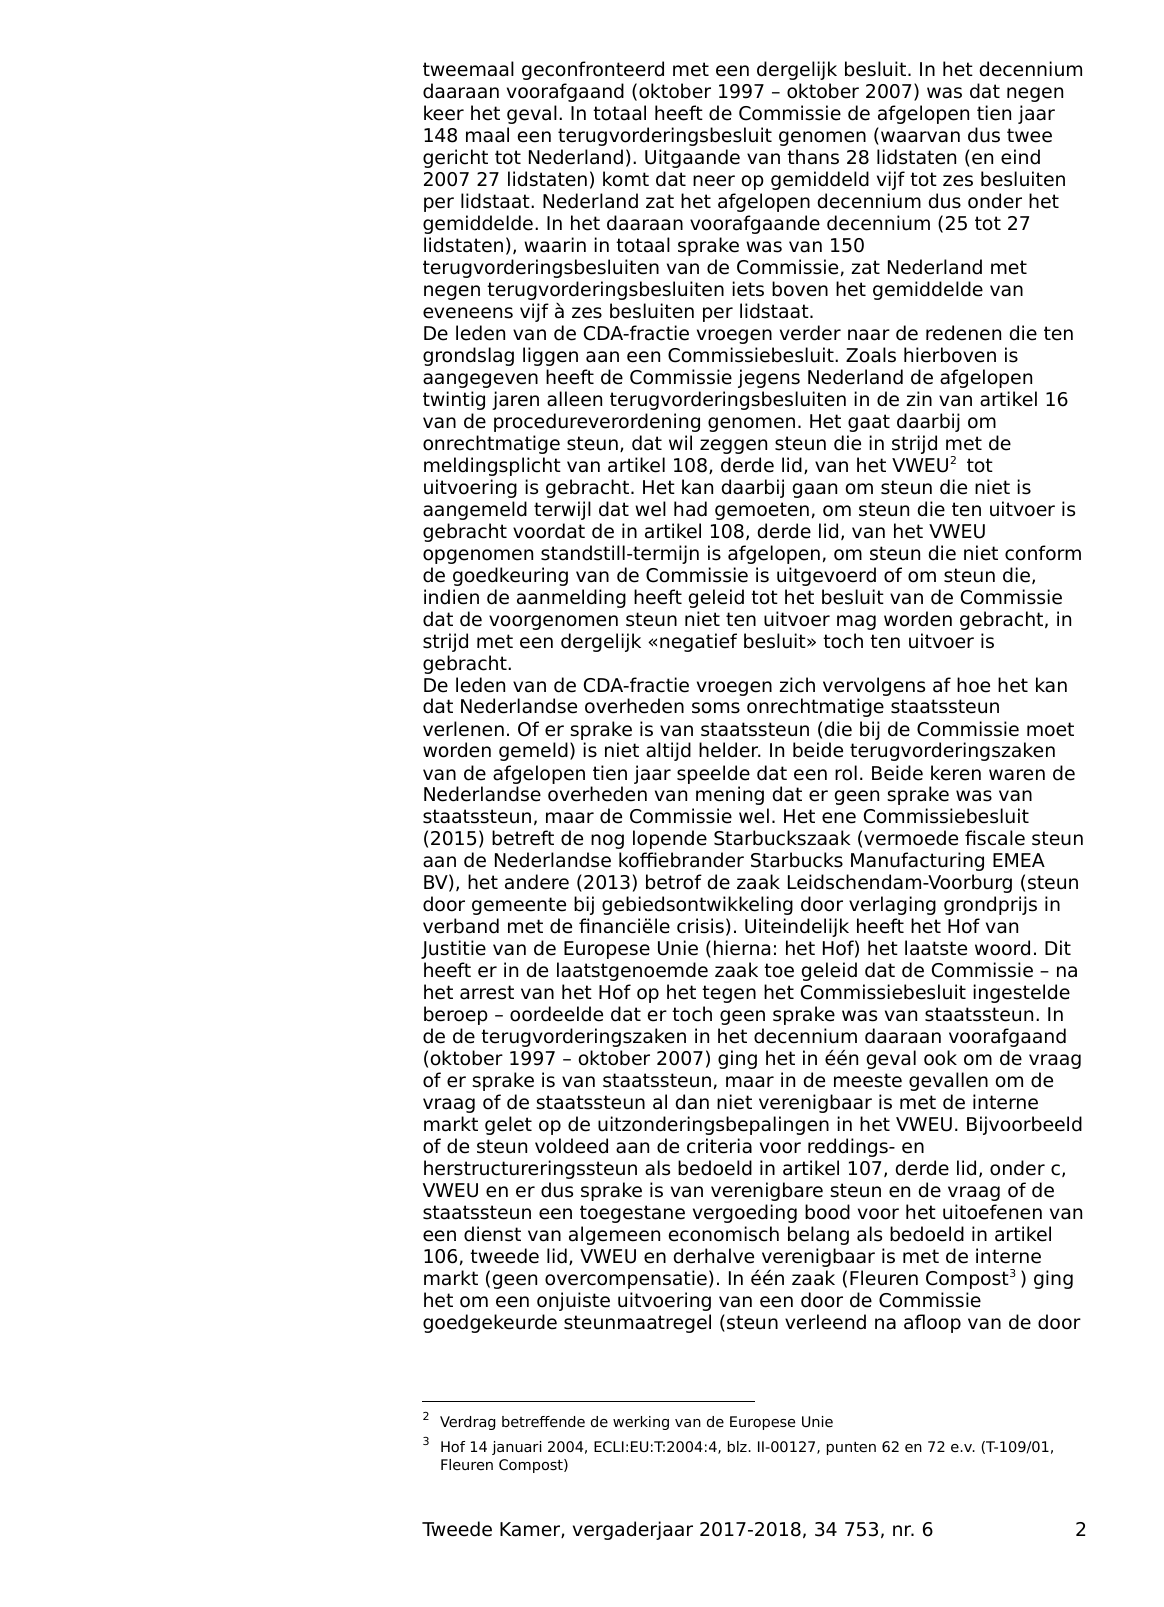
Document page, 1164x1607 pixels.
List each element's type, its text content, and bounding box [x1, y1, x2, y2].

text tweemaal geconfronteerd met een dergelijk besluit. In het decennium daaraan voorafgaand (oktober 1997 – oktober 2007) was dat negen keer het geval. In totaal heeft de Commissie de afgelopen tien jaar 148 maal een terugvorderingsbesluit genomen (waarvan dus twee gericht tot Nederland). Uitgaande van thans 28 lidstaten (en eind 2007 27 lidstaten) komt dat neer op gemiddeld vijf tot zes besluiten per lidstaat. Nederland zat het afgelopen decennium dus onder het gemiddelde. In het daaraan voorafgaande decennium (25 tot 27 lidstaten), waarin in totaal sprake was van 150 terugvorderingsbesluiten van de Commissie, zat Nederland met negen terugvorderingsbesluiten iets boven het gemiddelde van eveneens vijf à zes besluiten per lidstaat. [422, 59, 1087, 323]
text De leden van de CDA-fractie vroegen zich vervolgens af hoe het kan dat Nederlandse overheden soms onrechtmatige staatssteun verlenen. Of er sprake is van staatssteun (die bij de Commissie moet worden gemeld) is niet altijd helder. In beide terugvorderingszaken van de afgelopen tien jaar speelde dat een rol. Beide keren waren de Nederlandse overheden van mening dat er geen sprake was van staatssteun, maar de Commissie wel. Het ene Commissiebesluit (2015) betreft de nog lopende Starbuckszaak (vermoede fiscale steun aan de Nederlandse koffiebrander Starbucks Manufacturing EMEA BV), het andere (2013) betrof de zaak Leidschendam-Voorburg (steun door gemeente bij gebiedsontwikkeling door verlaging grondprijs in verband met de financiële crisis). Uiteindelijk heeft het Hof van Justitie van de Europese Unie (hierna: het Hof) het laatste woord. Dit heeft er in de laatstgenoemde zaak toe geleid dat de Commissie – na het arrest van het Hof op het tegen het Commissiebesluit ingestelde beroep – oordeelde dat er toch geen sprake was van staatssteun. In de de terugvorderingszaken in het decennium daaraan voorafgaand (oktober 1997 – oktober 2007) ging het in één geval ook om de vraag of er sprake is van staatssteun, maar in de meeste gevallen om de vraag of de staatssteun al dan niet verenigbaar is met de interne markt gelet op de uitzonderingsbepalingen in het VWEU. Bijvoorbeeld of de steun voldeed aan de criteria voor reddings- en herstructureringssteun als bedoeld in artikel 107, derde lid, onder c, VWEU en er dus sprake is van verenigbare steun en de vraag of de staatssteun een toegestane vergoeding bood voor het uitoefenen van een dienst van algemeen economisch belang als bedoeld in artikel 106, tweede lid, VWEU en derhalve verenigbaar is met de interne markt (geen overcompensatie). In één zaak (Fleuren Compost) ging het om een onjuiste uitvoering van een door de Commissie goedgekeurde steunmaatregel (steun verleend na afloop van de door [422, 674, 1087, 1334]
text De leden van de CDA-fractie vroegen verder naar de redenen die ten grondslag liggen aan een Commissiebesluit. Zoals hierboven is aangegeven heeft de Commissie jegens Nederland de afgelopen twintig jaren alleen terugvorderingsbesluiten in de zin van artikel 16 van de procedureverordening genomen. Het gaat daarbij om onrechtmatige steun, dat wil zeggen steun die in strijd met de meldingsplicht van artikel 108, derde lid, van het VWEU tot uitvoering is gebracht. Het kan daarbij gaan om steun die niet is aangemeld terwijl dat wel had gemoeten, om steun die ten uitvoer is gebracht voordat de in artikel 108, derde lid, van het VWEU opgenomen standstill-termijn is afgelopen, om steun die niet conform de goedkeuring van de Commissie is uitgevoerd of om steun die, indien de aanmelding heeft geleid tot het besluit van de Commissie dat de voorgenomen steun niet ten uitvoer mag worden gebracht, in strijd met een dergelijk «negatief besluit» toch ten uitvoer is gebracht. [422, 323, 1087, 674]
text Hof 14 januari 2004, ECLI:EU:T:2004:4, blz. II-00127, punten 62 en 72 e.v. (T-109/01, Fleuren Compost) [422, 1435, 1087, 1474]
text Verdrag betreffende de werking van de Europese Unie [422, 1410, 1087, 1432]
